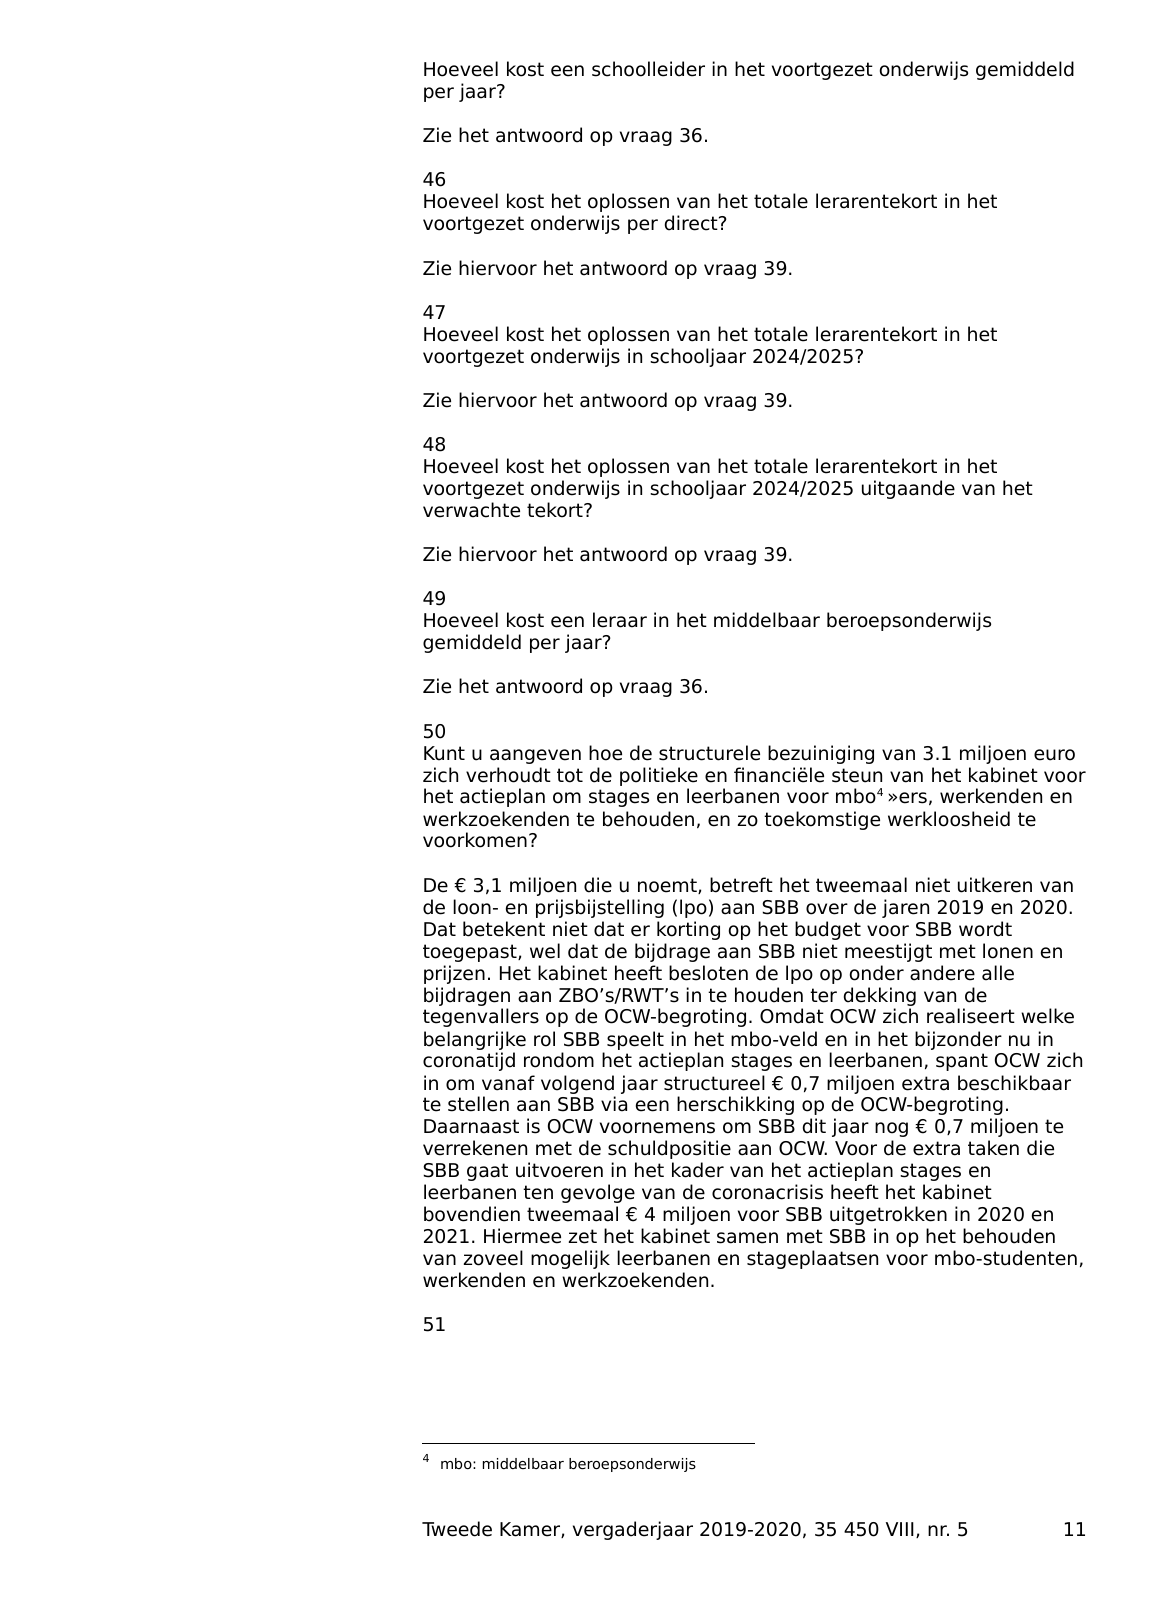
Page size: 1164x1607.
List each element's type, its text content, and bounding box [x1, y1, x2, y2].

text Zie het antwoord op vraag 36. [422, 676, 1087, 698]
text 46 [422, 169, 1087, 191]
text 47 [422, 302, 1087, 324]
text Hoeveel kost een leraar in het middelbaar beroepsonderwijs gemiddeld per jaar? [422, 610, 1087, 654]
text Zie het antwoord op vraag 36. [422, 125, 1087, 147]
text 50 [422, 721, 1087, 742]
text Hoeveel kost het oplossen van het totale lerarentekort in het voortgezet onderwijs in schooljaar 2024/2025? [422, 324, 1087, 368]
text 48 [422, 434, 1087, 456]
text mbo: middelbaar beroepsonderwijs [422, 1452, 1087, 1474]
text Hoeveel kost het oplossen van het totale lerarentekort in het voortgezet onderwijs per direct? [422, 191, 1087, 235]
text Zie hiervoor het antwoord op vraag 39. [422, 257, 1087, 279]
text Zie hiervoor het antwoord op vraag 39. [422, 390, 1087, 412]
text Zie hiervoor het antwoord op vraag 39. [422, 544, 1087, 566]
text Hoeveel kost een schoolleider in het voortgezet onderwijs gemiddeld per jaar? [422, 59, 1087, 103]
text De € 3,1 miljoen die u noemt, betreft het tweemaal niet uitkeren van de loon- en prijsbijstelling (lpo) aan SBB over de jaren 2019 en 2020. Dat betekent niet dat er korting op het budget voor SBB wordt toegepast, wel dat de bijdrage aan SBB niet meestijgt met lonen en prijzen. Het kabinet heeft besloten de lpo op onder andere alle bijdragen aan ZBO’s/RWT’s in te houden ter dekking van de tegenvallers op de OCW-begroting. Omdat OCW zich realiseert welke belangrijke rol SBB speelt in het mbo-veld en in het bijzonder nu in coronatijd rondom het actieplan stages en leerbanen, spant OCW zich in om vanaf volgend jaar structureel € 0,7 miljoen extra beschikbaar te stellen aan SBB via een herschikking op de OCW-begroting. Daarnaast is OCW voornemens om SBB dit jaar nog € 0,7 miljoen te verrekenen met de schuldpositie aan OCW. Voor de extra taken die SBB gaat uitvoeren in het kader van het actieplan stages en leerbanen ten gevolge van de coronacrisis heeft het kabinet bovendien tweemaal € 4 miljoen voor SBB uitgetrokken in 2020 en 2021. Hiermee zet het kabinet samen met SBB in op het behouden van zoveel mogelijk leerbanen en stageplaatsen voor mbo-studenten, werkenden en werkzoekenden. [422, 874, 1087, 1292]
text Kunt u aangeven hoe de structurele bezuiniging van 3.1 miljoen euro zich verhoudt tot de politieke en financiële steun van het kabinet voor het actieplan om stages en leerbanen voor mbo»ers, werkenden en werkzoekenden te behouden, en zo toekomstige werkloosheid te voorkomen? [422, 742, 1087, 852]
text 51 [422, 1314, 1087, 1336]
text Hoeveel kost het oplossen van het totale lerarentekort in het voortgezet onderwijs in schooljaar 2024/2025 uitgaande van het verwachte tekort? [422, 456, 1087, 522]
text 49 [422, 588, 1087, 610]
